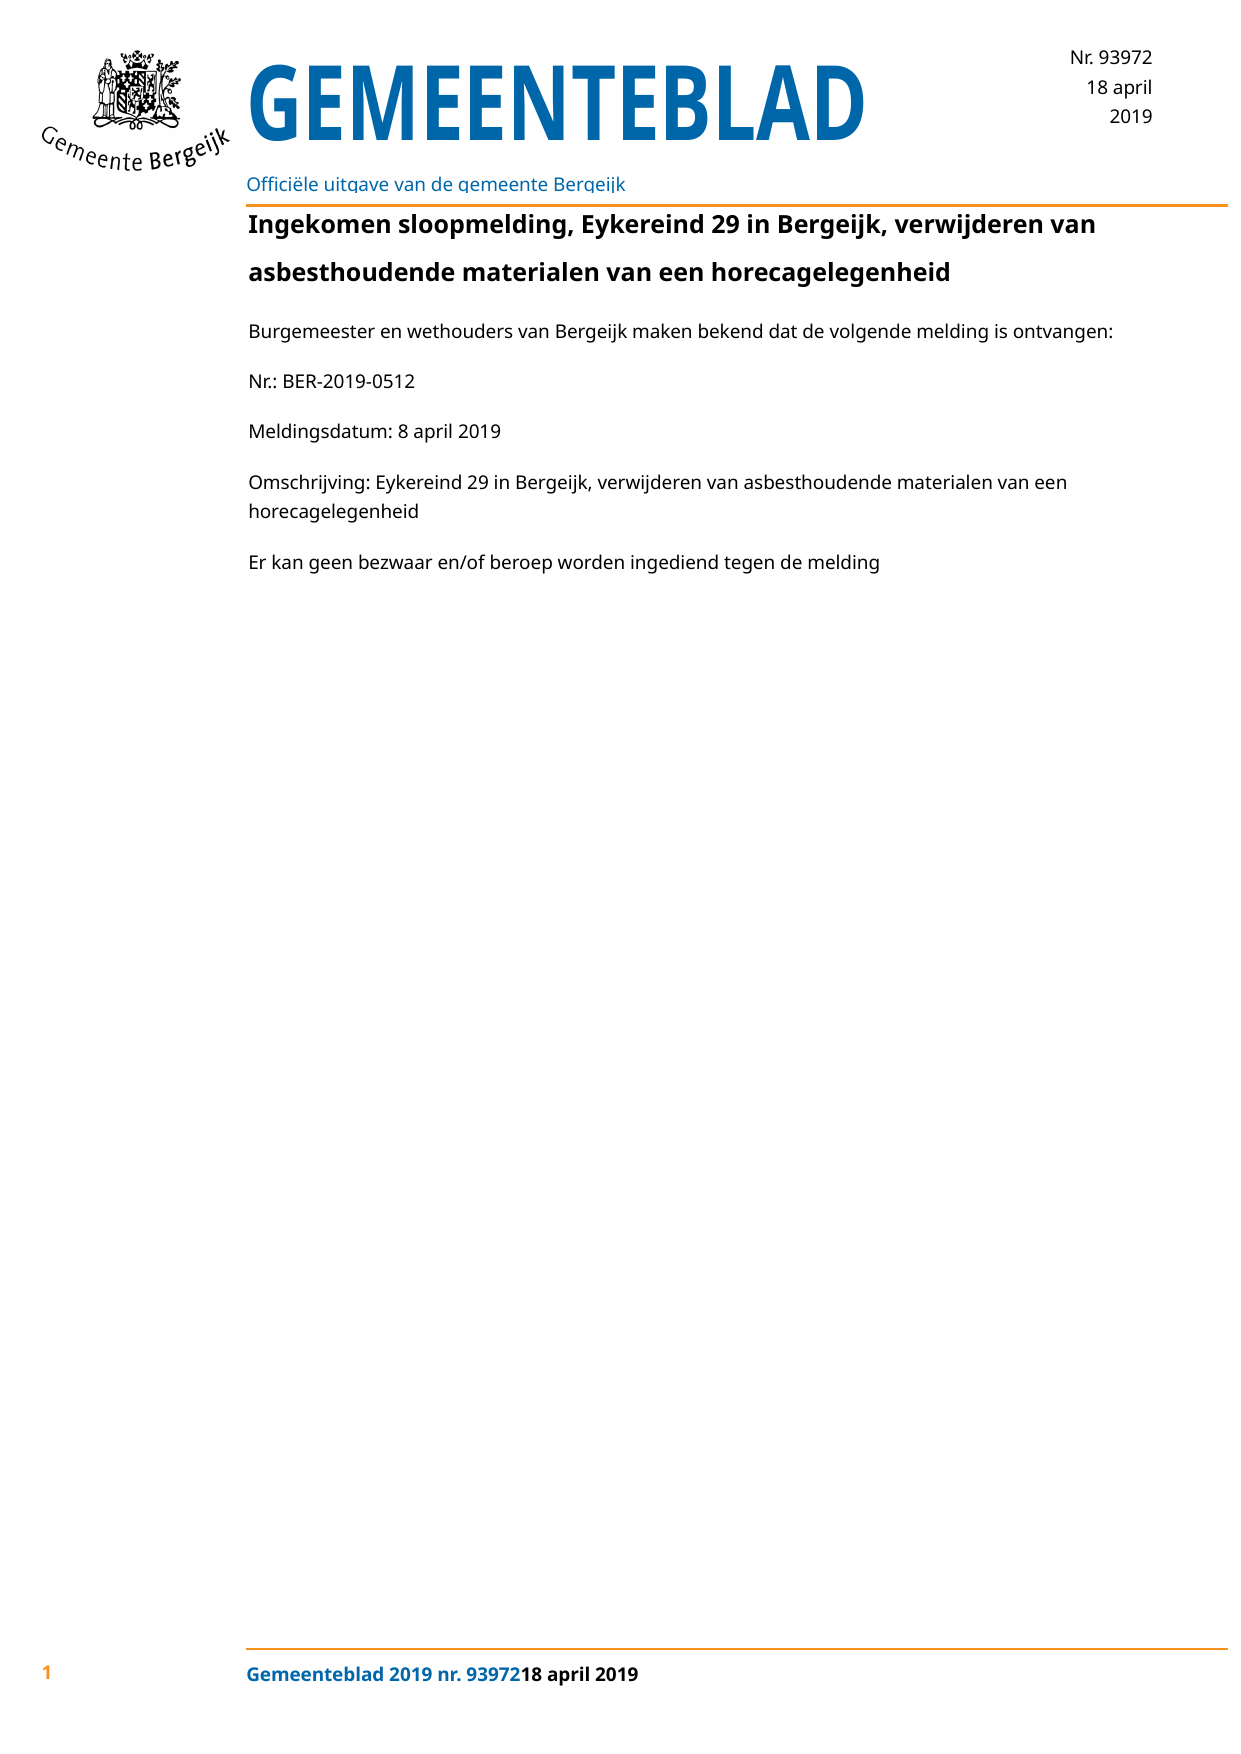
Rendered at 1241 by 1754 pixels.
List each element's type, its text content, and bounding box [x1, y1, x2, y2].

text Omschrijving: Eykereind 29 in Bergeijk, verwijderen van asbesthoudende materialen van een horecagelegenheid [248, 469, 1152, 524]
text Meldingsdatum: 8 april 2019 [248, 419, 1152, 444]
text Er kan geen bezwaar en/of beroep worden ingediend tegen de melding [248, 549, 1152, 575]
text Nr.: BER-2019-0512 [248, 368, 1152, 394]
text Burgemeester en wethouders van Bergeijk maken bekend dat de volgende melding is ontvangen: [248, 318, 1152, 344]
picture [41, 47, 231, 172]
text Ingekomen sloopmelding, Eykereind 29 in Bergeijk, verwijderen van asbesthoudende materialen van een horecagelegenheid [248, 207, 1152, 288]
